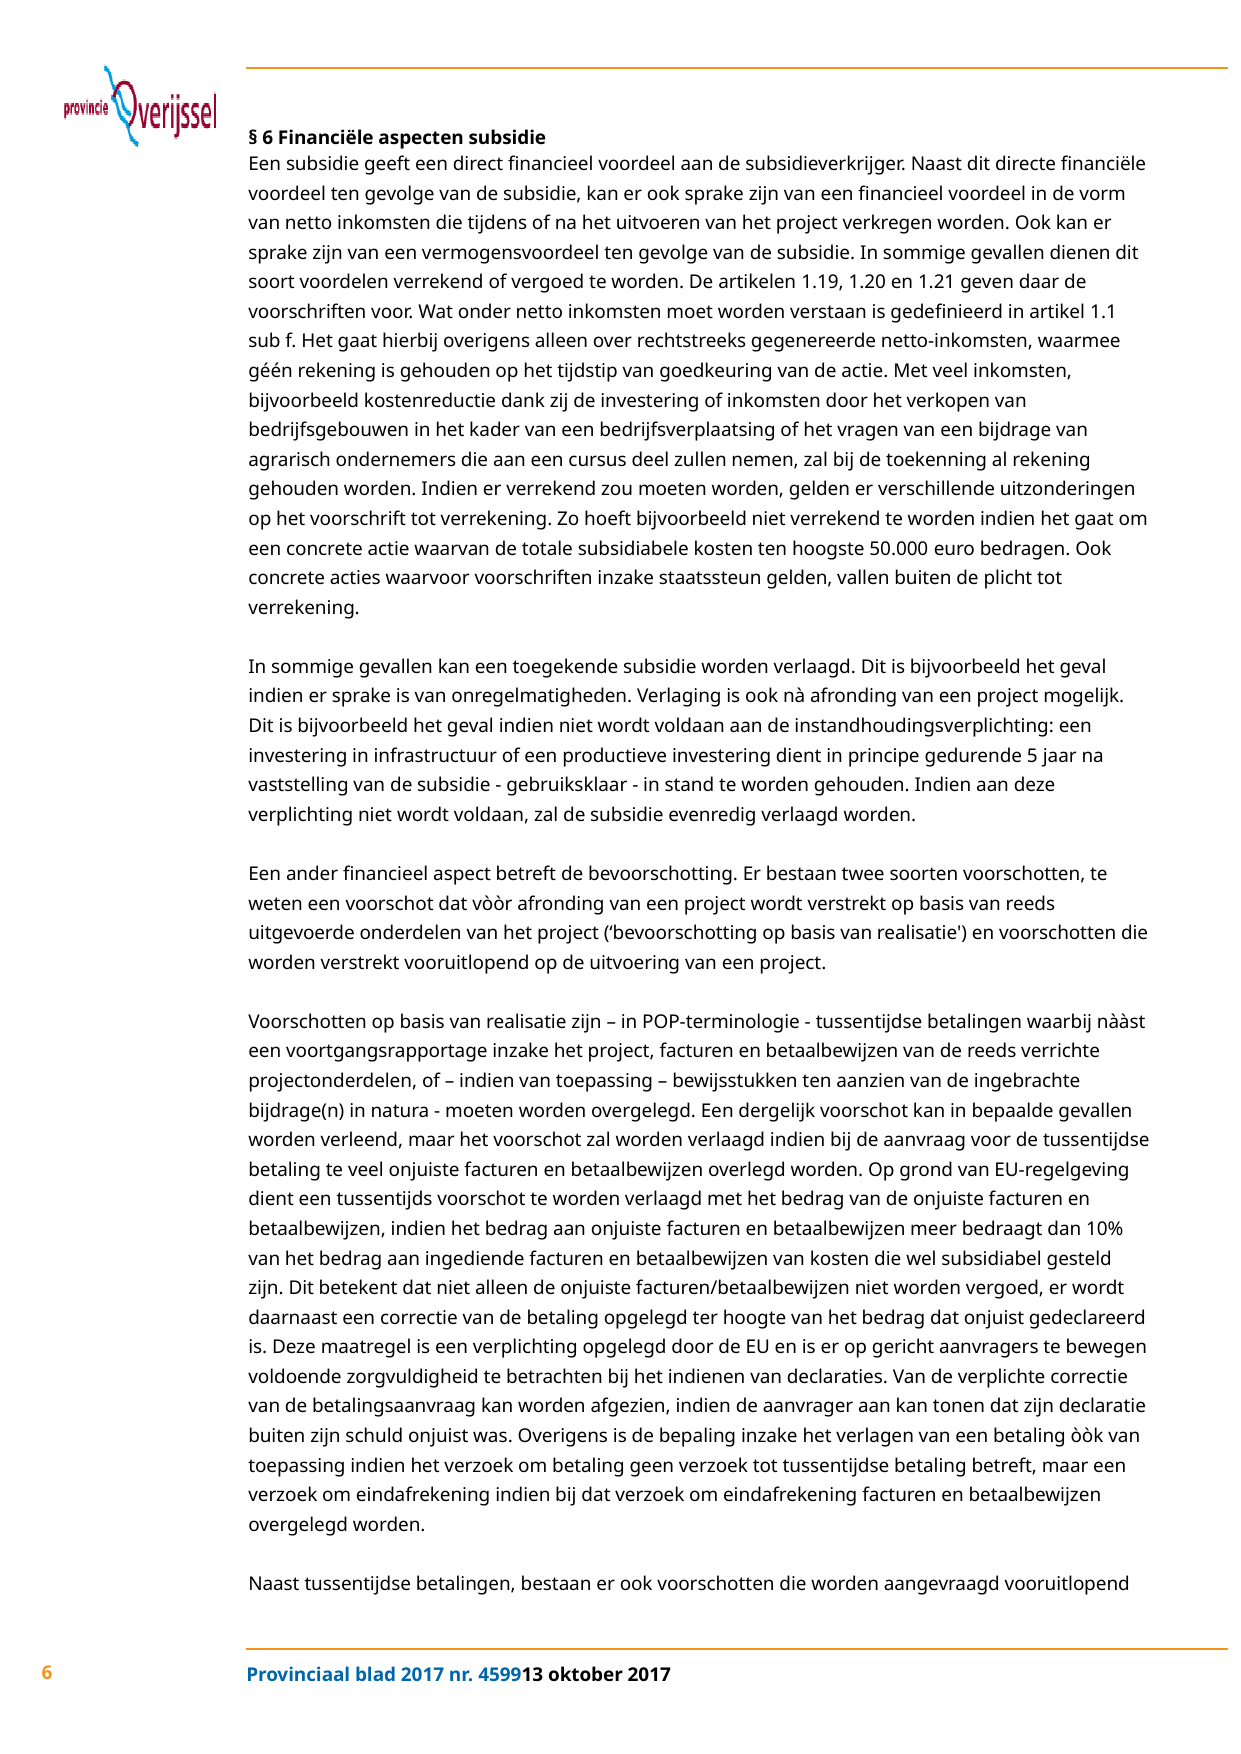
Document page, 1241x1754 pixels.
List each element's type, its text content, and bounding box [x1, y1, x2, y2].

text § 6 Financiële aspecten subsidie [248, 124, 1152, 150]
picture [41, 47, 231, 172]
text Een subsidie geeft een direct financieel voordeel aan de subsidieverkrijger. Naast dit directe financiële voordeel ten gevolge van de subsidie, kan er ook sprake zijn van een financieel voordeel in de vorm van netto inkomsten die tijdens of na het uitvoeren van het project verkregen worden. Ook kan er sprake zijn van een vermogensvoordeel ten gevolge van de subsidie. In sommige gevallen dienen dit soort voordelen verrekend of vergoed te worden. De artikelen 1.19, 1.20 en 1.21 geven daar de voorschriften voor. Wat onder netto inkomsten moet worden verstaan is gedefinieerd in artikel 1.1 sub f. Het gaat hierbij overigens alleen over rechtstreeks gegenereerde netto-inkomsten, waarmee géén rekening is gehouden op het tijdstip van goedkeuring van de actie. Met veel inkomsten, bijvoorbeeld kostenreductie dank zij de investering of inkomsten door het verkopen van bedrijfsgebouwen in het kader van een bedrijfsverplaatsing of het vragen van een bijdrage van agrarisch ondernemers die aan een cursus deel zullen nemen, zal bij de toekenning al rekening gehouden worden. Indien er verrekend zou moeten worden, gelden er verschillende uitzonderingen op het voorschrift tot verrekening. Zo hoeft bijvoorbeeld niet verrekend te worden indien het gaat om een concrete actie waarvan de totale subsidiabele kosten ten hoogste 50.000 euro bedragen. Ook concrete acties waarvoor voorschriften inzake staatssteun gelden, vallen buiten de plicht tot verrekening. [248, 150, 1152, 619]
text Voorschotten op basis van realisatie zijn – in POP-terminologie - tussentijdse betalingen waarbij nààst een voortgangsrapportage inzake het project, facturen en betaalbewijzen van de reeds verrichte projectonderdelen, of – indien van toepassing – bewijsstukken ten aanzien van de ingebrachte bijdrage(n) in natura - moeten worden overgelegd. Een dergelijk voorschot kan in bepaalde gevallen worden verleend, maar het voorschot zal worden verlaagd indien bij de aanvraag voor de tussentijdse betaling te veel onjuiste facturen en betaalbewijzen overlegd worden. Op grond van EU-regelgeving dient een tussentijds voorschot te worden verlaagd met het bedrag van de onjuiste facturen en betaalbewijzen, indien het bedrag aan onjuiste facturen en betaalbewijzen meer bedraagt dan 10% van het bedrag aan ingediende facturen en betaalbewijzen van kosten die wel subsidiabel gesteld zijn. Dit betekent dat niet alleen de onjuiste facturen/betaalbewijzen niet worden vergoed, er wordt daarnaast een correctie van de betaling opgelegd ter hoogte van het bedrag dat onjuist gedeclareerd is. Deze maatregel is een verplichting opgelegd door de EU en is er op gericht aanvragers te bewegen voldoende zorgvuldigheid te betrachten bij het indienen van declaraties. Van de verplichte correctie van de betalingsaanvraag kan worden afgezien, indien de aanvrager aan kan tonen dat zijn declaratie buiten zijn schuld onjuist was. Overigens is de bepaling inzake het verlagen van een betaling òòk van toepassing indien het verzoek om betaling geen verzoek tot tussentijdse betaling betreft, maar een verzoek om eindafrekening indien bij dat verzoek om eindafrekening facturen en betaalbewijzen overgelegd worden. [248, 1008, 1152, 1537]
text Naast tussentijdse betalingen, bestaan er ook voorschotten die worden aangevraagd vooruitlopend [248, 1570, 1152, 1596]
text In sommige gevallen kan een toegekende subsidie worden verlaagd. Dit is bijvoorbeeld het geval indien er sprake is van onregelmatigheden. Verlaging is ook nà afronding van een project mogelijk. Dit is bijvoorbeeld het geval indien niet wordt voldaan aan de instandhoudingsverplichting: een investering in infrastructuur of een productieve investering dient in principe gedurende 5 jaar na vaststelling van de subsidie - gebruiksklaar - in stand te worden gehouden. Indien aan deze verplichting niet wordt voldaan, zal de subsidie evenredig verlaagd worden. [248, 653, 1152, 827]
text Een ander financieel aspect betreft de bevoorschotting. Er bestaan twee soorten voorschotten, te weten een voorschot dat vòòr afronding van een project wordt verstrekt op basis van reeds uitgevoerde onderdelen van het project (‘bevoorschotting op basis van realisatie') en voorschotten die worden verstrekt vooruitlopend op de uitvoering van een project. [248, 860, 1152, 974]
